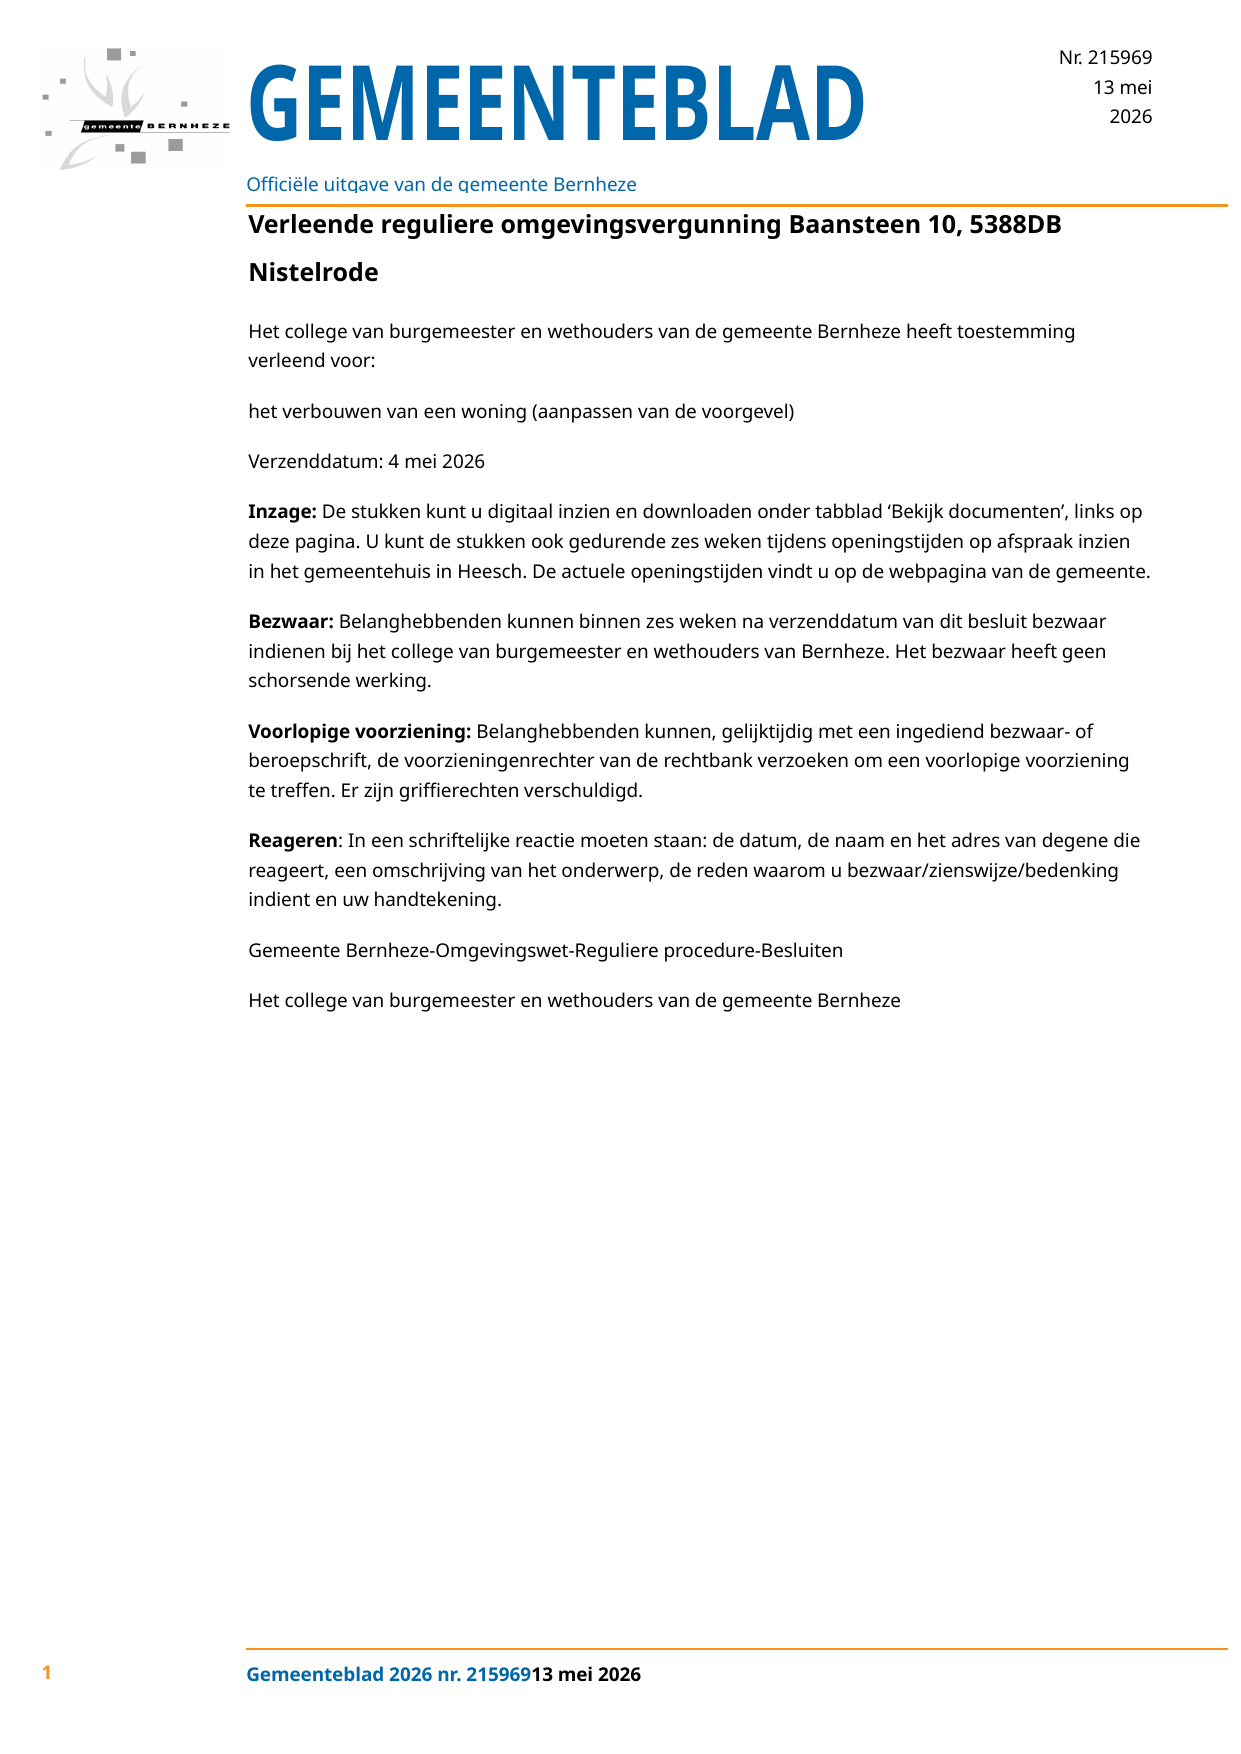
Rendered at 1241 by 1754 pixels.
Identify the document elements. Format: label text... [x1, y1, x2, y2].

text Bezwaar: Belanghebbenden kunnen binnen zes weken na verzenddatum van dit besluit bezwaar indienen bij het college van burgemeester en wethouders van Bernheze. Het bezwaar heeft geen schorsende werking. [248, 608, 1152, 693]
text Het college van burgemeester en wethouders van de gemeente Bernheze [248, 987, 1152, 1013]
text Gemeente Bernheze-Omgevingswet-Reguliere procedure-Besluiten [248, 937, 1152, 963]
text het verbouwen van een woning (aanpassen van de voorgevel) [248, 398, 1152, 424]
text Reageren: In een schriftelijke reactie moeten staan: de datum, de naam en het adres van degene die reageert, een omschrijving van het onderwerp, de reden waarom u bezwaar/zienswijze/bedenking indient en uw handtekening. [248, 827, 1152, 912]
picture [41, 47, 231, 172]
text Het college van burgemeester en wethouders van de gemeente Bernheze heeft toestemming verleend voor: [248, 318, 1152, 373]
text Verleende reguliere omgevingsvergunning Baansteen 10, 5388DB Nistelrode [248, 207, 1152, 288]
text Voorlopige voorziening: Belanghebbenden kunnen, gelijktijdig met een ingediend bezwaar- of beroepschrift, de voorzieningenrechter van de rechtbank verzoeken om een voorlopige voorziening te treffen. Er zijn griffierechten verschuldigd. [248, 718, 1152, 803]
text Verzenddatum: 4 mei 2026 [248, 448, 1152, 474]
text Inzage: De stukken kunt u digitaal inzien en downloaden onder tabblad ‘Bekijk documenten’, links op deze pagina. U kunt de stukken ook gedurende zes weken tijdens openingstijden op afspraak inzien in het gemeentehuis in Heesch. De actuele openingstijden vindt u op de webpagina van de gemeente. [248, 499, 1152, 584]
